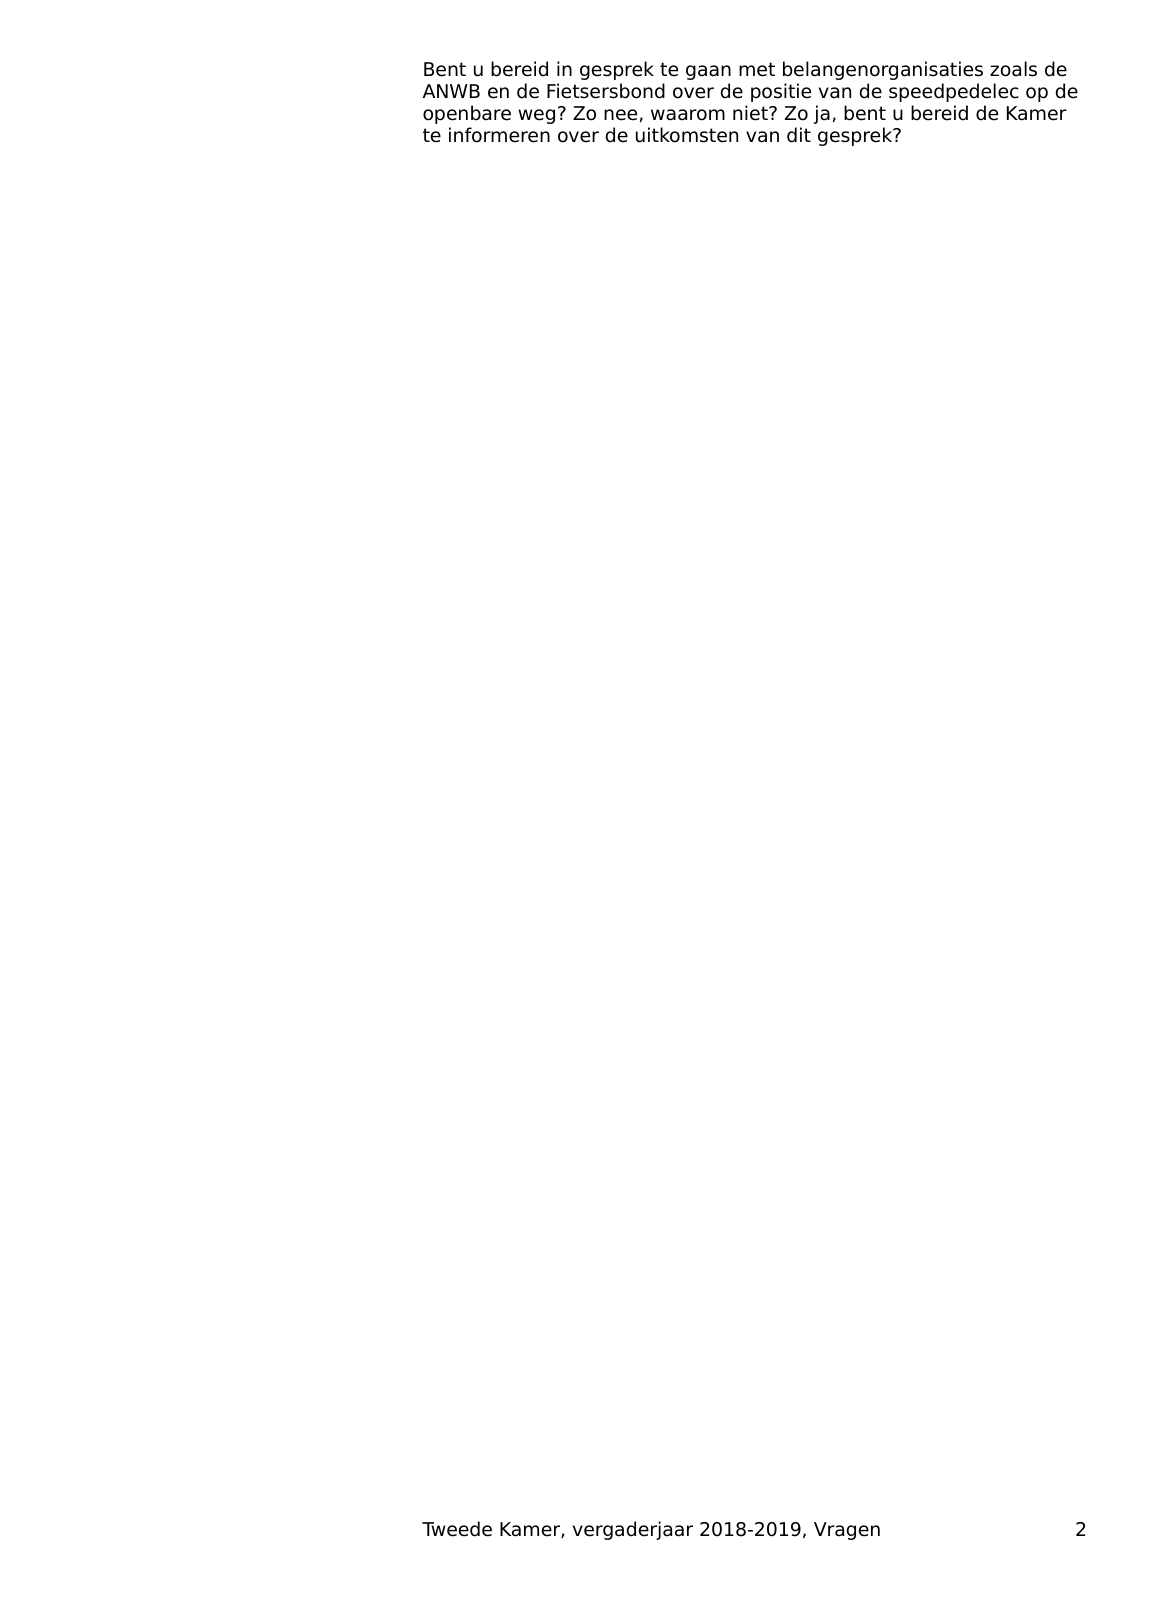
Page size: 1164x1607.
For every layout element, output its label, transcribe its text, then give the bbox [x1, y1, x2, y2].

text Bent u bereid in gesprek te gaan met belangenorganisaties zoals de ANWB en de Fietsersbond over de positie van de speedpedelec op de openbare weg? Zo nee, waarom niet? Zo ja, bent u bereid de Kamer te informeren over de uitkomsten van dit gesprek? [422, 59, 1087, 147]
